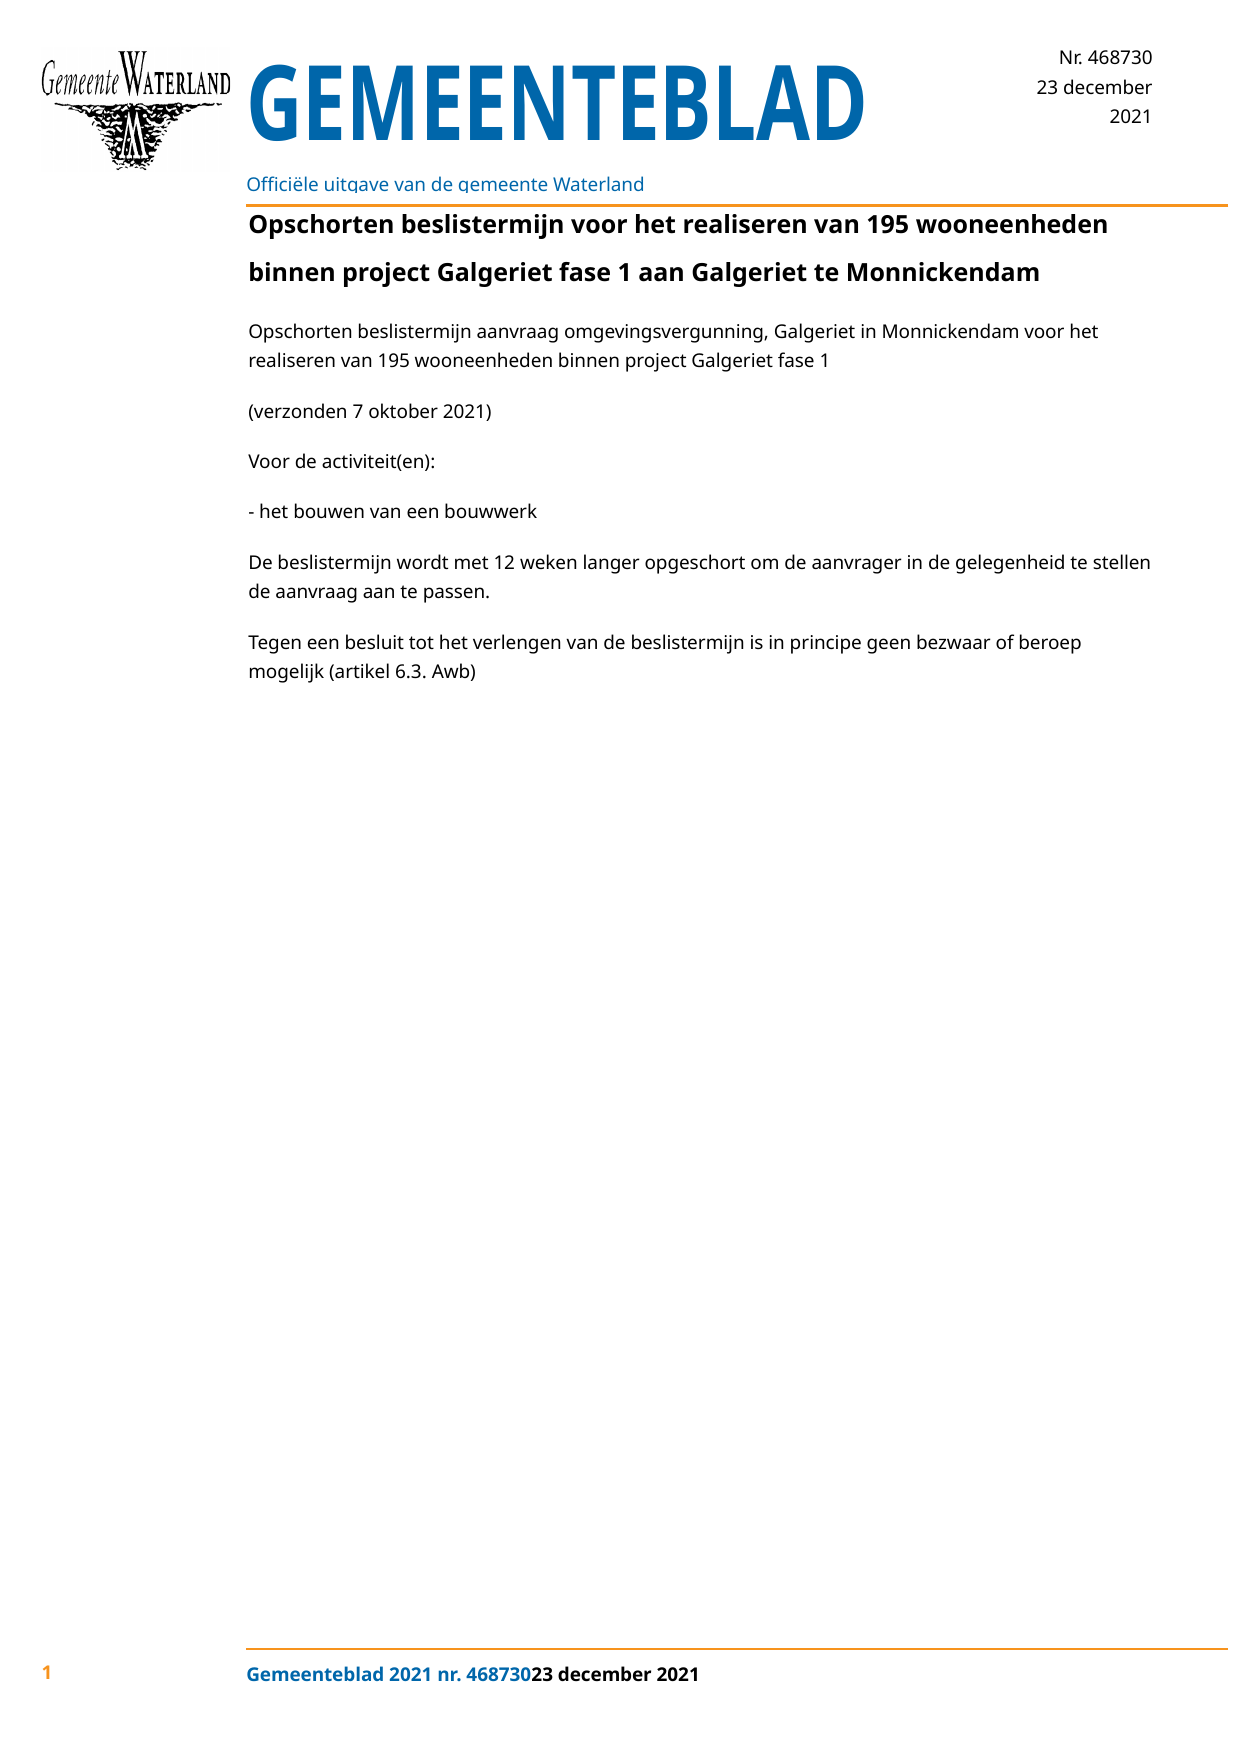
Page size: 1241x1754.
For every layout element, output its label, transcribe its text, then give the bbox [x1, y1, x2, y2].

text - het bouwen van een bouwwerk [248, 499, 1152, 524]
text Opschorten beslistermijn aanvraag omgevingsvergunning, Galgeriet in Monnickendam voor het realiseren van 195 wooneenheden binnen project Galgeriet fase 1 [248, 318, 1152, 373]
text Tegen een besluit tot het verlengen van de beslistermijn is in principe geen bezwaar of beroep mogelijk (artikel 6.3. Awb) [248, 629, 1152, 684]
picture [41, 47, 231, 172]
text Opschorten beslistermijn voor het realiseren van 195 wooneenheden binnen project Galgeriet fase 1 aan Galgeriet te Monnickendam [248, 207, 1152, 288]
text Voor de activiteit(en): [248, 448, 1152, 474]
text (verzonden 7 oktober 2021) [248, 398, 1152, 424]
text De beslistermijn wordt met 12 weken langer opgeschort om de aanvrager in de gelegenheid te stellen de aanvraag aan te passen. [248, 549, 1152, 604]
